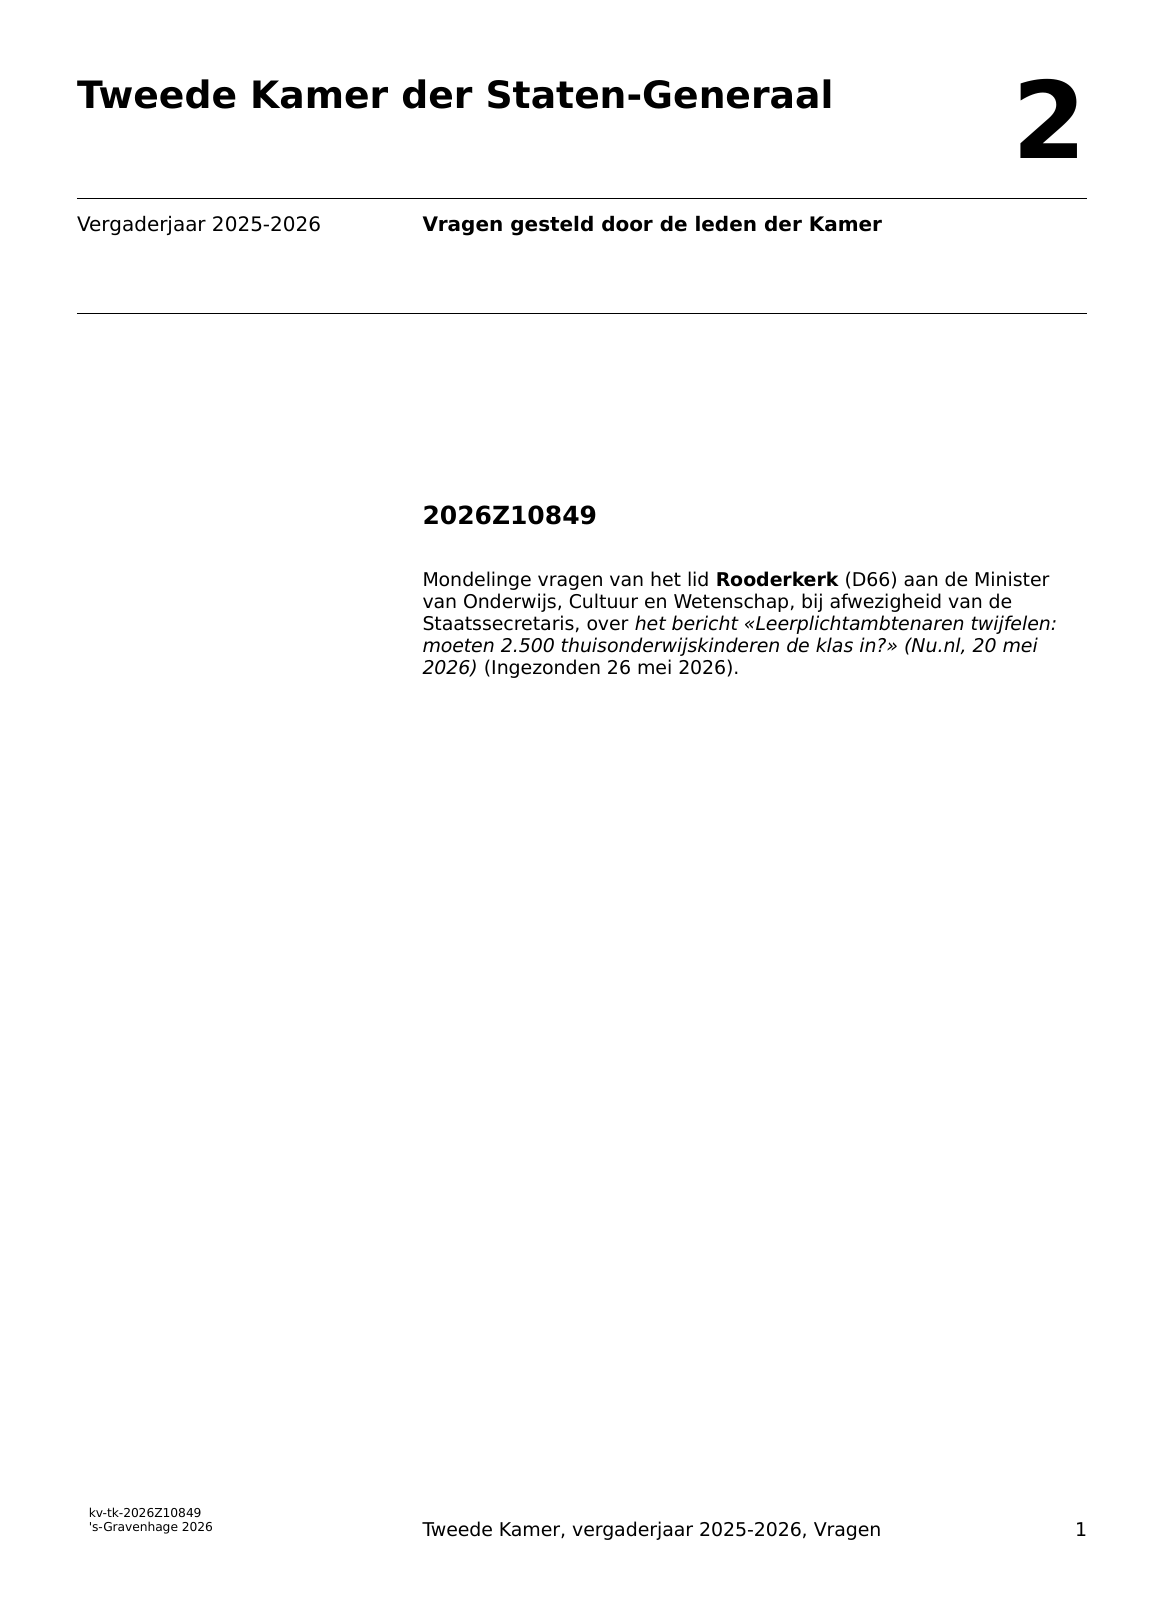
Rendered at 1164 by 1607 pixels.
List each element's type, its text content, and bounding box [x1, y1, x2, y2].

table_header Tweede Kamer der Staten-Generaal [77, 59, 886, 198]
table_cell Vragen gesteld door de leden der Kamer [422, 199, 1087, 313]
text Mondelinge vragen van het lid Rooderkerk (D66) aan de Minister van Onderwijs, Cultuur en Wetenschap, bij afwezigheid van de Staatssecretaris, over het bericht «Leerplichtambtenaren twijfelen: moeten 2.500 thuisonderwijskinderen de klas in?» (Nu.nl, 20 mei 2026) (Ingezonden 26 mei 2026). [422, 569, 1087, 679]
table_cell Vergaderjaar 2025-2026 [77, 199, 422, 313]
table_header 2 [886, 59, 1087, 198]
text kv-tk-2026Z10849 [88, 1506, 323, 1520]
text 2026Z10849 [422, 501, 1087, 531]
text 's-Gravenhage 2026 [88, 1520, 323, 1534]
